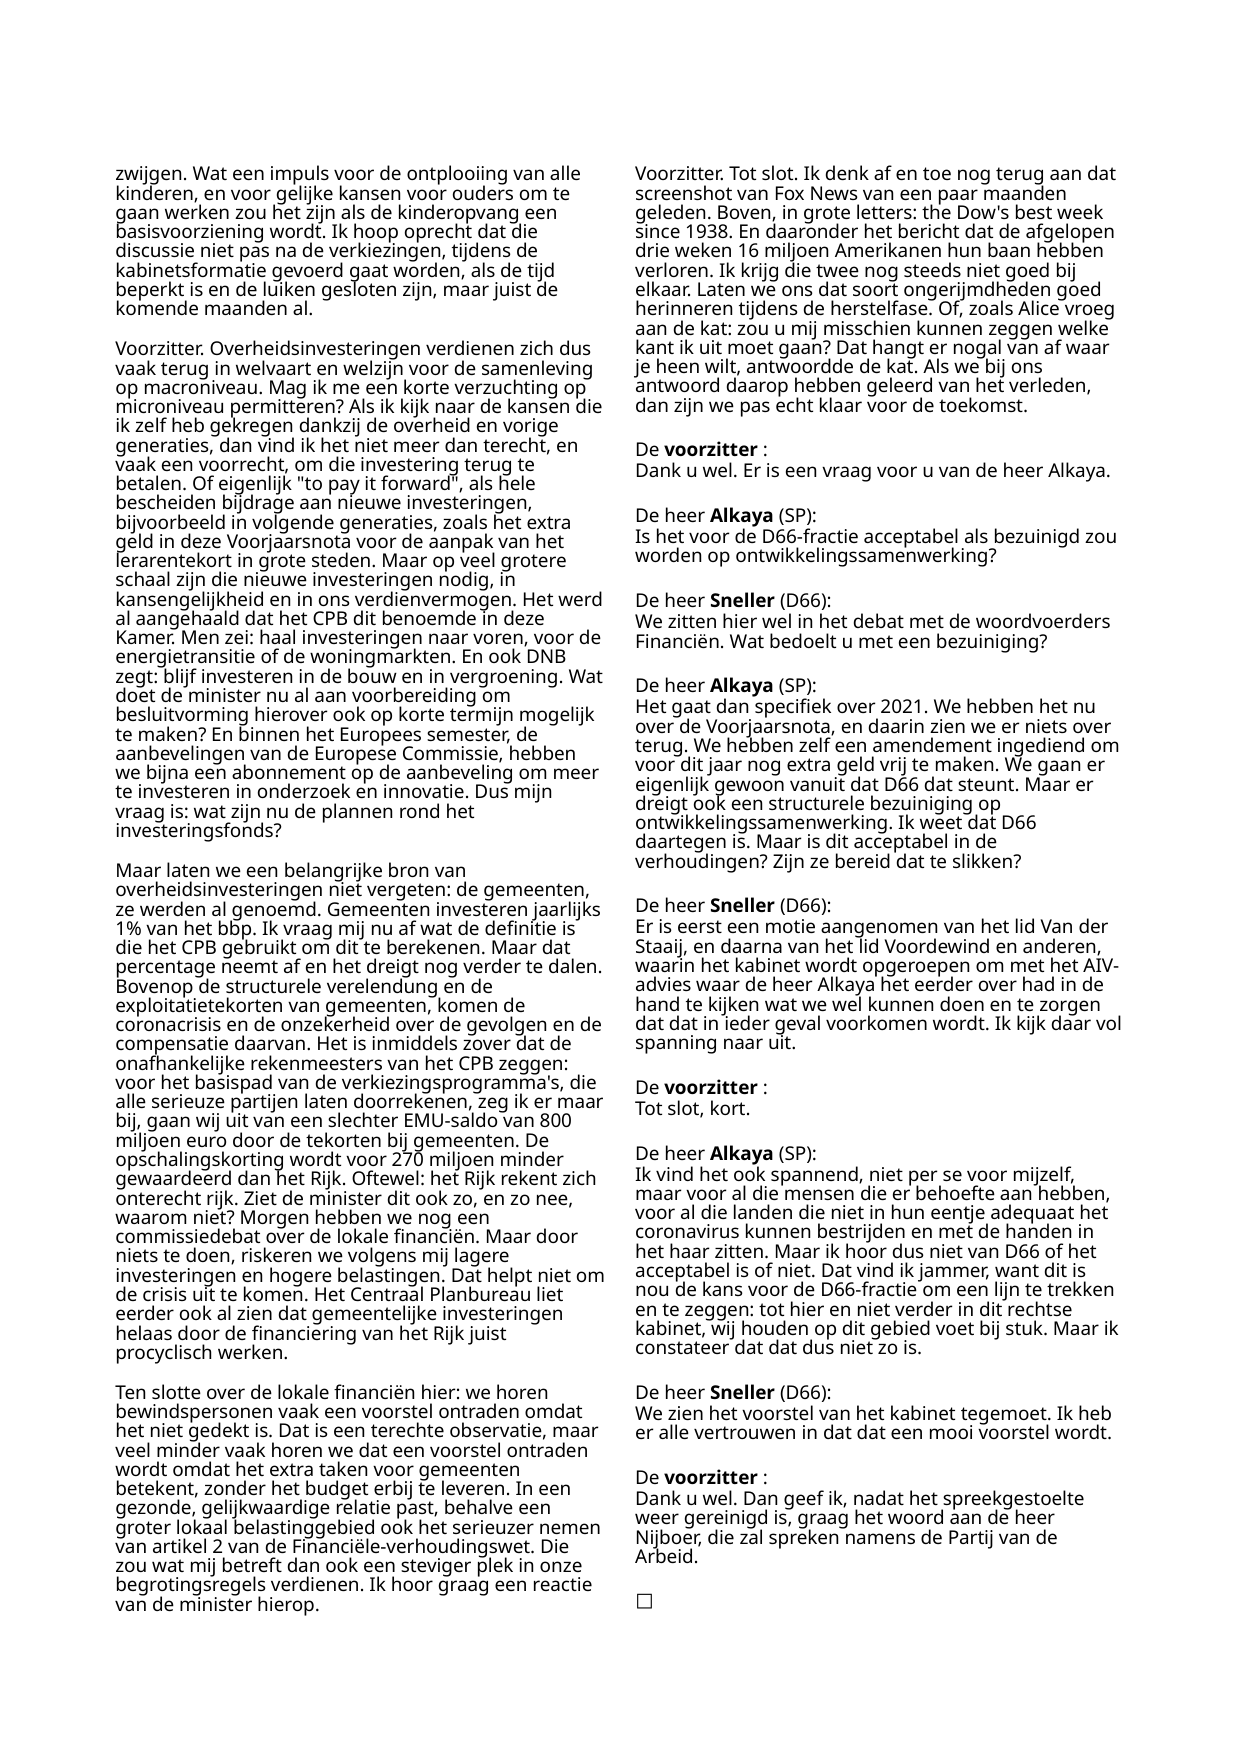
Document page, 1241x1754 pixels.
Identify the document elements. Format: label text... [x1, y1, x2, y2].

text Voorzitter. Overheidsinvesteringen verdienen zich dus vaak terug in welvaart en welzijn voor de samenleving op macroniveau. Mag ik me een korte verzuchting op microniveau permitteren? Als ik kijk naar de kansen die ik zelf heb gekregen dankzij de overheid en vorige generaties, dan vind ik het niet meer dan terecht, en vaak een voorrecht, om die investering terug te betalen. Of eigenlijk "to pay it forward", als hele bescheiden bijdrage aan nieuwe investeringen, bijvoorbeeld in volgende generaties, zoals het extra geld in deze Voorjaarsnota voor de aanpak van het lerarentekort in grote steden. Maar op veel grotere schaal zijn die nieuwe investeringen nodig, in kansengelijkheid en in ons verdienvermogen. Het werd al aangehaald dat het CPB dit benoemde in deze Kamer. Men zei: haal investeringen naar voren, voor de energietransitie of de woningmarkten. En ook DNB zegt: blijf investeren in de bouw en in vergroening. Wat doet de minister nu al aan voorbereiding om besluitvorming hierover ook op korte termijn mogelijk te maken? En binnen het Europees semester, de aanbevelingen van de Europese Commissie, hebben we bijna een abonnement op de aanbeveling om meer te investeren in onderzoek en innovatie. Dus mijn vraag is: wat zijn nu de plannen rond het investeringsfonds? [115, 340, 605, 841]
text De voorzitter : [635, 437, 1125, 462]
text Maar laten we een belangrijke bron van overheidsinvesteringen niet vergeten: de gemeenten, ze werden al genoemd. Gemeenten investeren jaarlijks 1% van het bbp. Ik vraag mij nu af wat de definitie is die het CPB gebruikt om dit te berekenen. Maar dat percentage neemt af en het dreigt nog verder te dalen. Bovenop de structurele verelendung en de exploitatietekorten van gemeenten, komen de coronacrisis en de onzekerheid over de gevolgen en de compensatie daarvan. Het is inmiddels zover dat de onafhankelijke rekenmeesters van het CPB zeggen: voor het basispad van de verkiezingsprogramma's, die alle serieuze partijen laten doorrekenen, zeg ik er maar bij, gaan wij uit van een slechter EMU-saldo van 800 miljoen euro door de tekorten bij gemeenten. De opschalingskorting wordt voor 270 miljoen minder gewaardeerd dan het Rijk. Oftewel: het Rijk rekent zich onterecht rijk. Ziet de minister dit ook zo, en zo nee, waarom niet? Morgen hebben we nog een commissiedebat over de lokale financiën. Maar door niets te doen, riskeren we volgens mij lagere investeringen en hogere belastingen. Dat helpt niet om de crisis uit te komen. Het Centraal Planbureau liet eerder ook al zien dat gemeentelijke investeringen helaas door de financiering van het Rijk juist procyclisch werken. [115, 862, 605, 1363]
text Dank u wel. Er is een vraag voor u van de heer Alkaya. [635, 462, 1125, 482]
text De heer Sneller (D66): [635, 893, 1125, 918]
text De heer Alkaya (SP): [635, 1140, 1125, 1166]
text Dank u wel. Dan geef ik, nadat het spreekgestoelte weer gereinigd is, graag het woord aan de heer Nijboer, die zal spreken namens de Partij van de Arbeid. [635, 1490, 1125, 1567]
text Is het voor de D66-fractie acceptabel als bezuinigd zou worden op ontwikkelingssamenwerking? [635, 528, 1125, 567]
text ⬜ [635, 1588, 1125, 1614]
text Ik vind het ook spannend, niet per se voor mijzelf, maar voor al die mensen die er behoefte aan hebben, voor al die landen die niet in hun eentje adequaat het coronavirus kunnen bestrijden en met de handen in het haar zitten. Maar ik hoor dus niet van D66 of het acceptabel is of niet. Dat vind ik jammer, want dit is nou de kans voor de D66-fractie om een lijn te trekken en te zeggen: tot hier en niet verder in dit rechtse kabinet, wij houden op dit gebied voet bij stuk. Maar ik constateer dat dat dus niet zo is. [635, 1166, 1125, 1358]
text Er is eerst een motie aangenomen van het lid Van der Staaij, en daarna van het lid Voordewind en anderen, waarin het kabinet wordt opgeroepen om met het AIV-advies waar de heer Alkaya het eerder over had in de hand te kijken wat we wel kunnen doen en te zorgen dat dat in ieder geval voorkomen wordt. Ik kijk daar vol spanning naar uit. [635, 918, 1125, 1053]
text Tot slot, kort. [635, 1100, 1125, 1119]
text De heer Alkaya (SP): [635, 502, 1125, 528]
text De heer Alkaya (SP): [635, 673, 1125, 698]
text We zitten hier wel in het debat met de woordvoerders Financiën. Wat bedoelt u met een bezuiniging? [635, 613, 1125, 652]
text De voorzitter : [635, 1074, 1125, 1100]
text zwijgen. Wat een impuls voor de ontplooiing van alle kinderen, en voor gelijke kansen voor ouders om te gaan werken zou het zijn als de kinderopvang een basisvoorziening wordt. Ik hoop oprecht dat die discussie niet pas na de verkiezingen, tijdens de kabinetsformatie gevoerd gaat worden, als de tijd beperkt is en de luiken gesloten zijn, maar juist de komende maanden al. [115, 165, 605, 319]
text We zien het voorstel van het kabinet tegemoet. Ik heb er alle vertrouwen in dat dat een mooi voorstel wordt. [635, 1405, 1125, 1443]
text De heer Sneller (D66): [635, 1379, 1125, 1405]
text Het gaat dan specifiek over 2021. We hebben het nu over de Voorjaarsnota, en daarin zien we er niets over terug. We hebben zelf een amendement ingediend om voor dit jaar nog extra geld vrij te maken. We gaan er eigenlijk gewoon vanuit dat D66 dat steunt. Maar er dreigt ook een structurele bezuiniging op ontwikkelingssamenwerking. Ik weet dat D66 daartegen is. Maar is dit acceptabel in de verhoudingen? Zijn ze bereid dat te slikken? [635, 698, 1125, 872]
text De voorzitter : [635, 1464, 1125, 1490]
text De heer Sneller (D66): [635, 588, 1125, 613]
text Ten slotte over de lokale financiën hier: we horen bewindspersonen vaak een voorstel ontraden omdat het niet gedekt is. Dat is een terechte observatie, maar veel minder vaak horen we dat een voorstel ontraden wordt omdat het extra taken voor gemeenten betekent, zonder het budget erbij te leveren. In een gezonde, gelijkwaardige relatie past, behalve een groter lokaal belastinggebied ook het serieuzer nemen van artikel 2 van de Financiële-verhoudingswet. Die zou wat mij betreft dan ook een steviger plek in onze begrotingsregels verdienen. Ik hoor graag een reactie van de minister hierop. [115, 1384, 605, 1615]
text Voorzitter. Tot slot. Ik denk af en toe nog terug aan dat screenshot van Fox News van een paar maanden geleden. Boven, in grote letters: the Dow's best week since 1938. En daaronder het bericht dat de afgelopen drie weken 16 miljoen Amerikanen hun baan hebben verloren. Ik krijg die twee nog steeds niet goed bij elkaar. Laten we ons dat soort ongerijmdheden goed herinneren tijdens de herstelfase. Of, zoals Alice vroeg aan de kat: zou u mij misschien kunnen zeggen welke kant ik uit moet gaan? Dat hangt er nogal van af waar je heen wilt, antwoordde de kat. Als we bij ons antwoord daarop hebben geleerd van het verleden, dan zijn we pas echt klaar voor de toekomst. [635, 165, 1125, 416]
